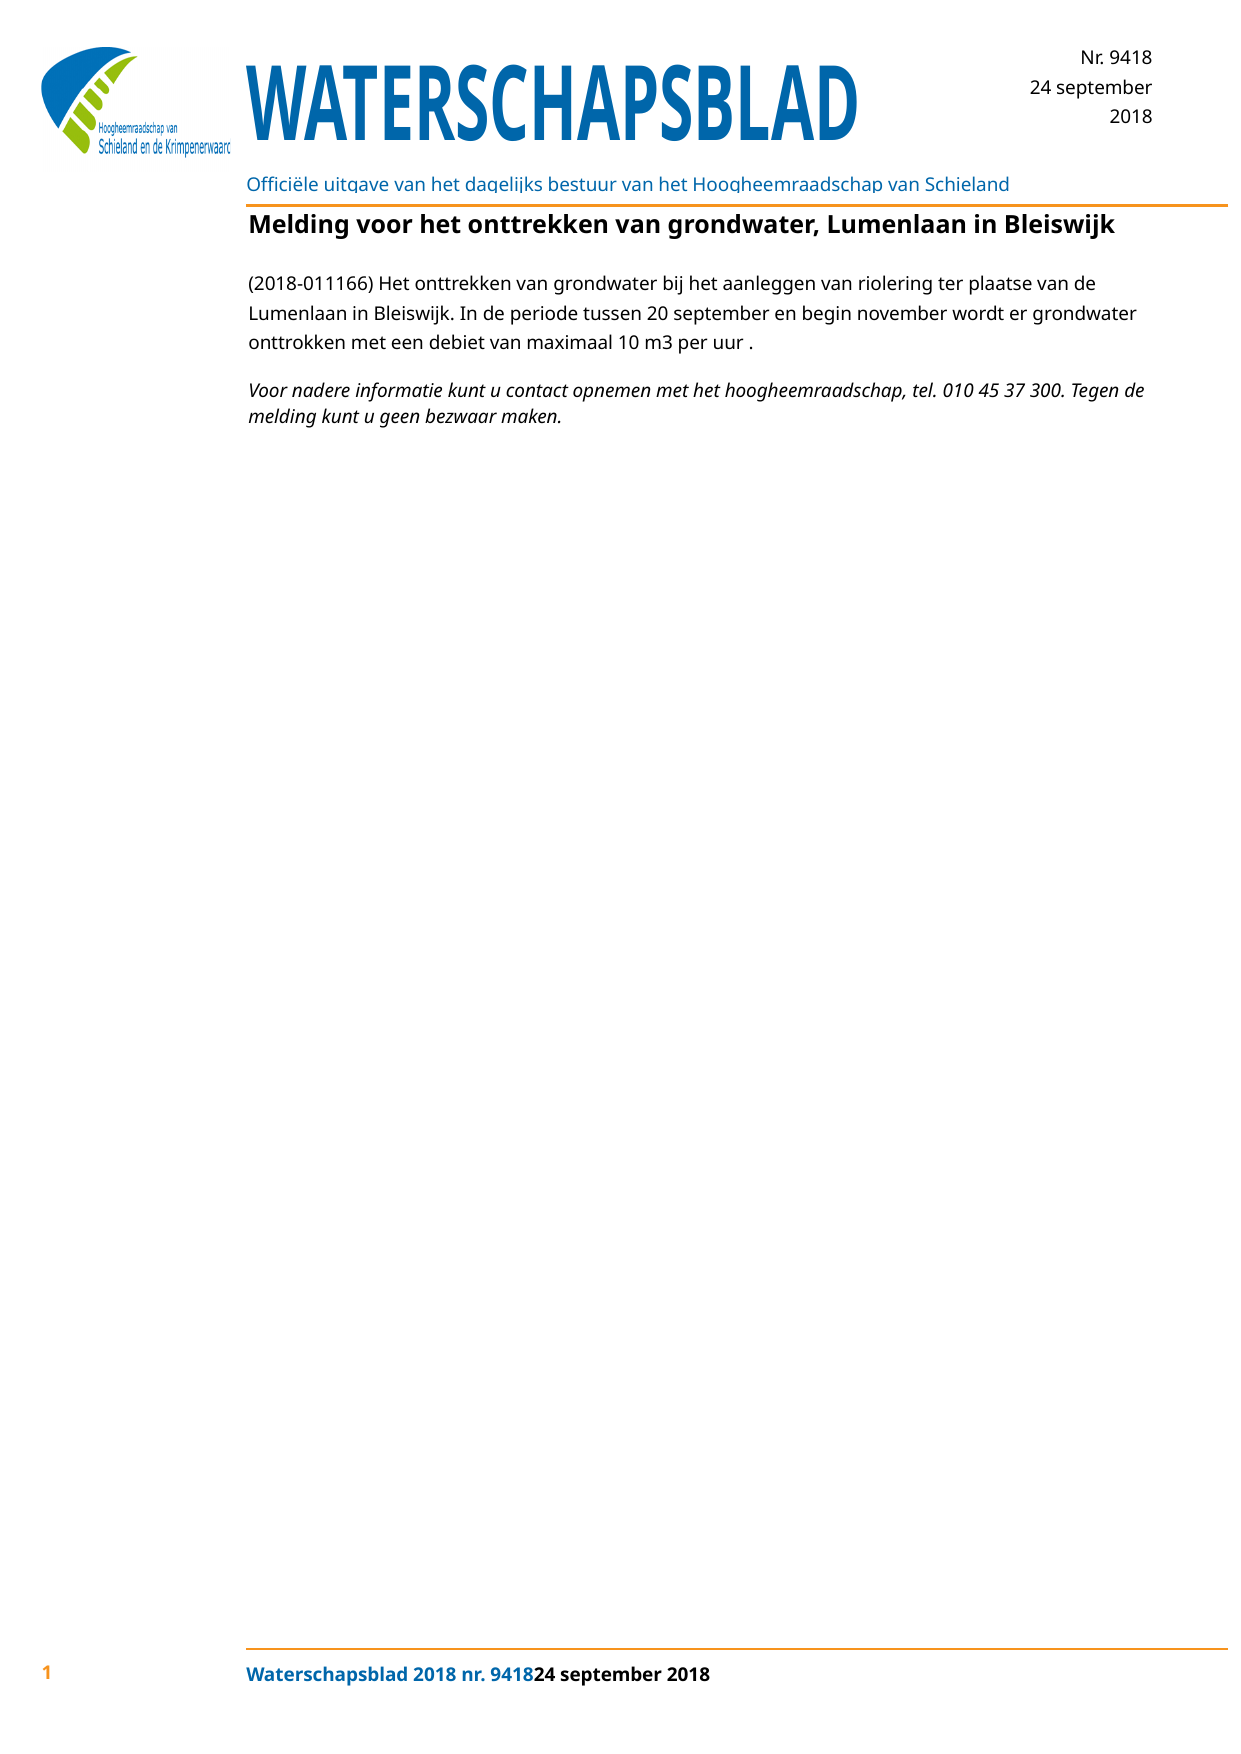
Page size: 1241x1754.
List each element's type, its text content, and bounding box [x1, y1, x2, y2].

text Voor nadere informatie kunt u contact opnemen met het hoogheemraadschap, tel. 010 45 37 300. Tegen de melding kunt u geen bezwaar maken. [248, 377, 1152, 429]
picture [41, 47, 231, 172]
text (2018-011166) Het onttrekken van grondwater bij het aanleggen van riolering ter plaatse van de Lumenlaan in Bleiswijk. In de periode tussen 20 september en begin november wordt er grondwater onttrokken met een debiet van maximaal 10 m3 per uur . [248, 270, 1152, 355]
text Melding voor het onttrekken van grondwater, Lumenlaan in Bleiswijk [248, 207, 1152, 241]
